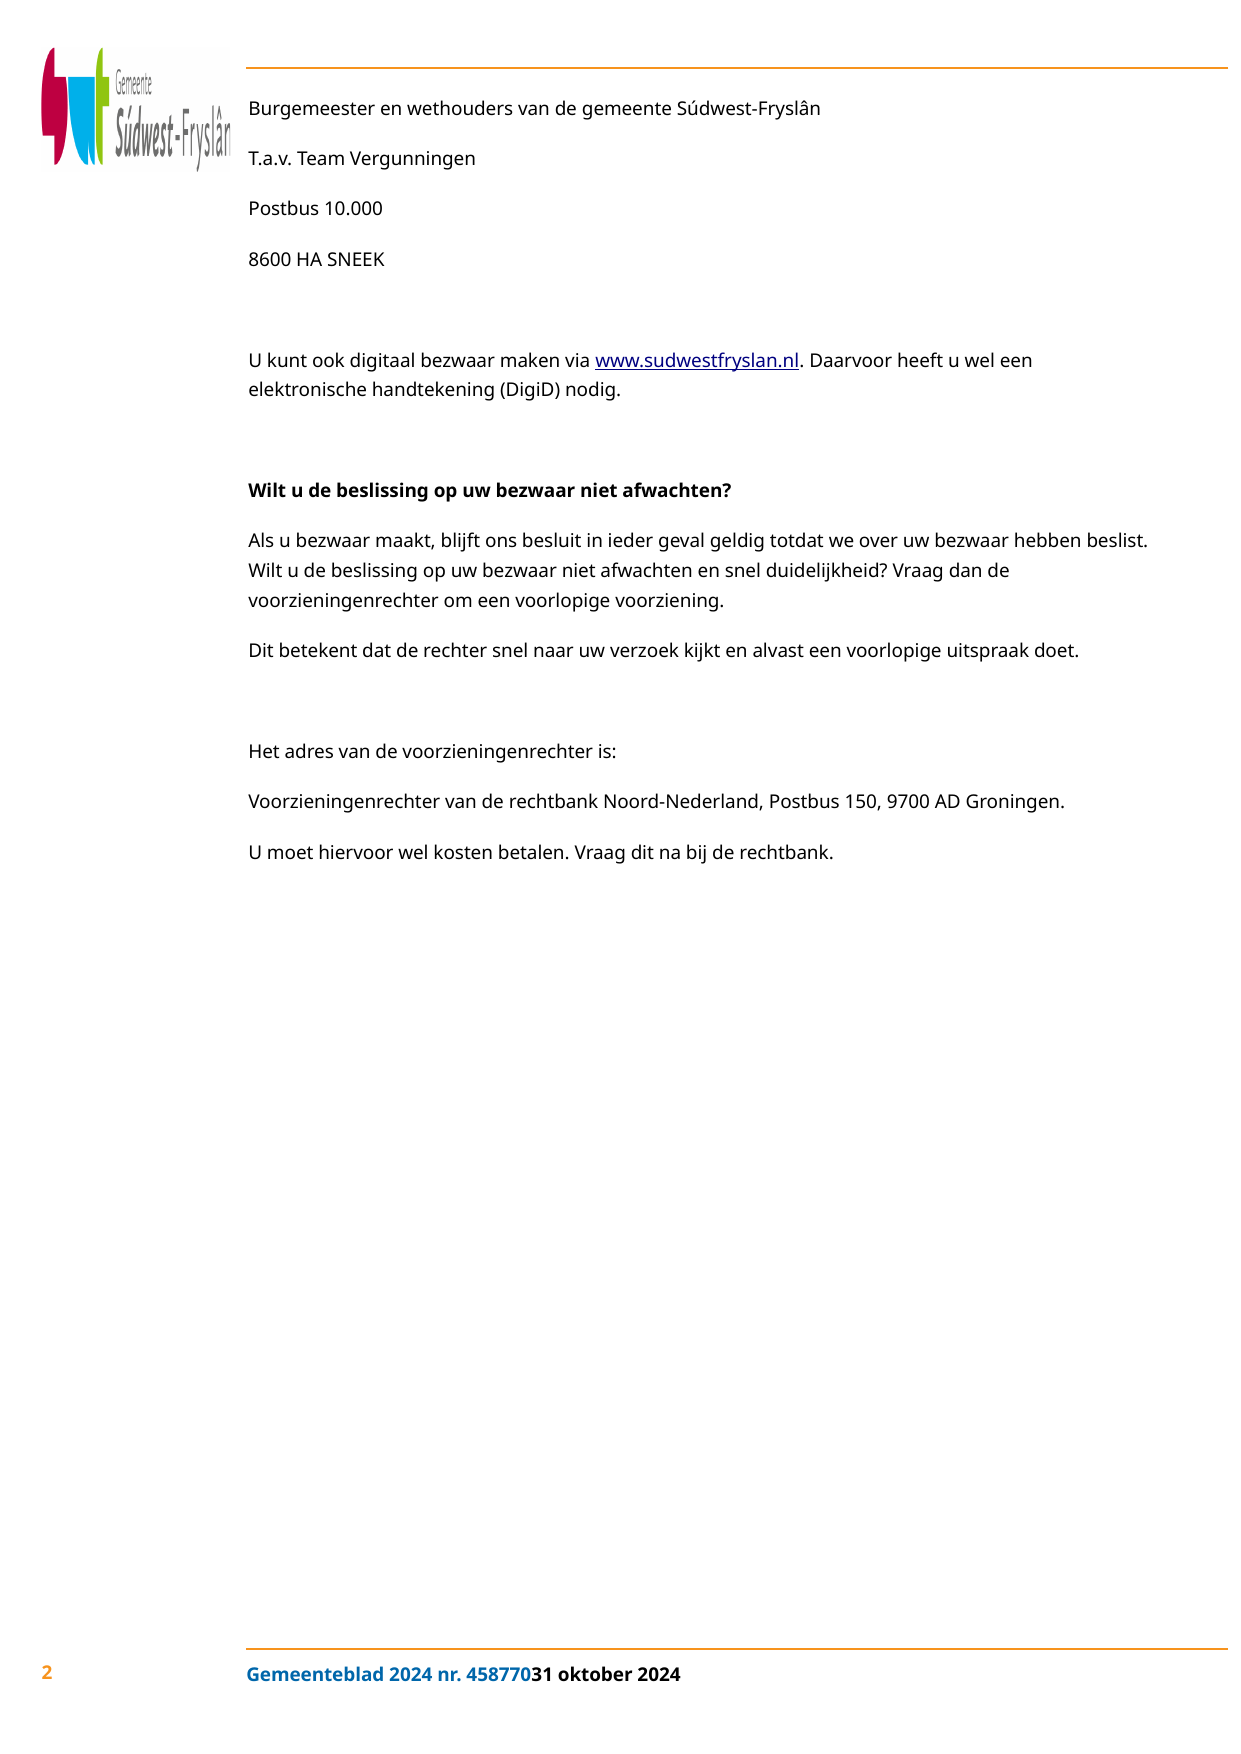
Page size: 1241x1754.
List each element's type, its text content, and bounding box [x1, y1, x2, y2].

text Als u bezwaar maakt, blijft ons besluit in ieder geval geldig totdat we over uw bezwaar hebben beslist. Wilt u de beslissing op uw bezwaar niet afwachten en snel duidelijkheid? Vraag dan de voorzieningenrechter om een voorlopige voorziening. [248, 528, 1152, 613]
text Dit betekent dat de rechter snel naar uw verzoek kijkt en alvast een voorlopige uitspraak doet. [248, 637, 1152, 663]
text Voorzieningenrechter van de rechtbank Noord-Nederland, Postbus 150, 9700 AD Groningen. [248, 788, 1152, 814]
text Burgemeester en wethouders van de gemeente Súdwest-Fryslân [248, 95, 1152, 121]
picture [41, 47, 231, 172]
text 8600 HA SNEEK [248, 246, 1152, 272]
text T.a.v. Team Vergunningen [248, 145, 1152, 171]
text U kunt ook digitaal bezwaar maken via www.sudwestfryslan.nl. Daarvoor heeft u wel een elektronische handtekening (DigiD) nodig. [248, 347, 1152, 402]
text Het adres van de voorzieningenrechter is: [248, 738, 1152, 764]
text Postbus 10.000 [248, 196, 1152, 221]
text Wilt u de beslissing op uw bezwaar niet afwachten? [248, 477, 1152, 503]
text U moet hiervoor wel kosten betalen. Vraag dit na bij de rechtbank. [248, 839, 1152, 865]
